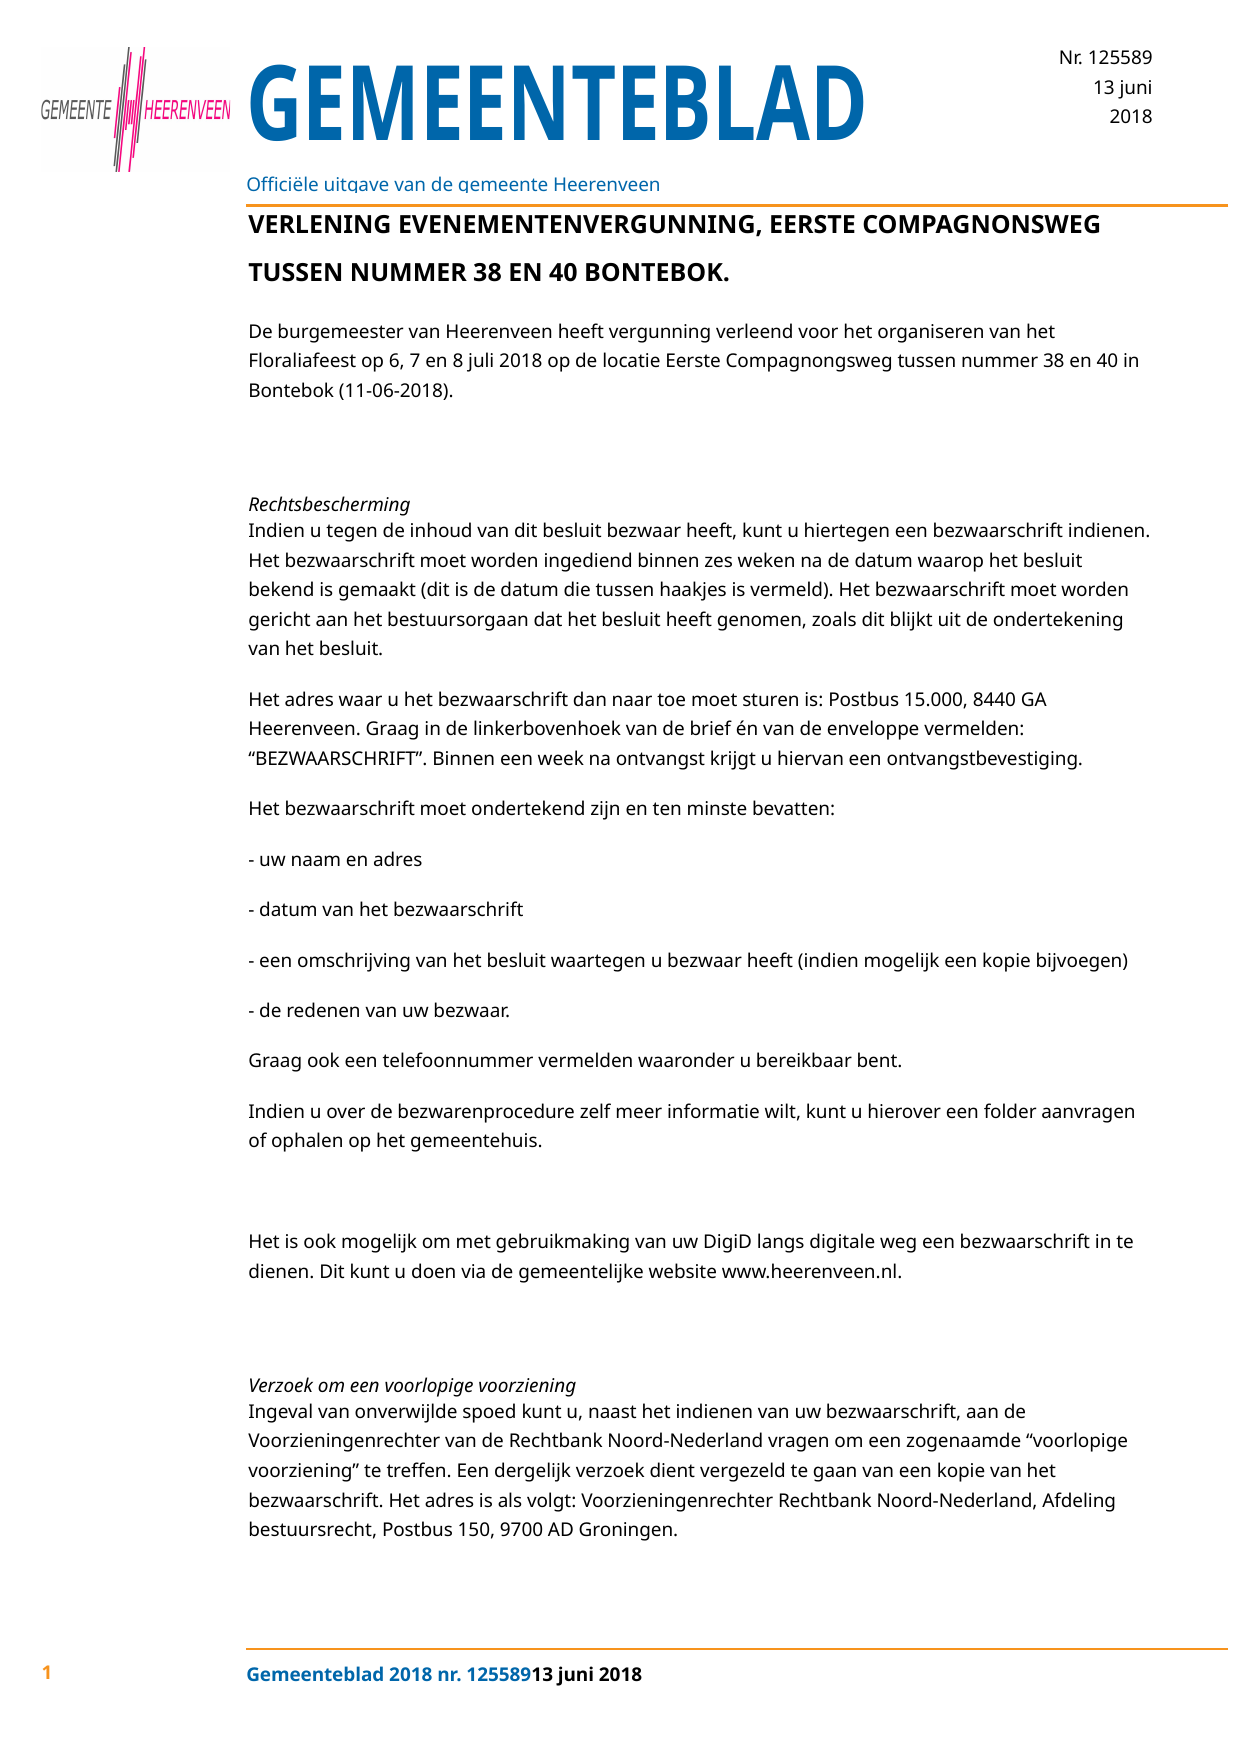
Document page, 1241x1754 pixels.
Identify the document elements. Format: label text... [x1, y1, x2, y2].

text Rechtsbescherming [248, 491, 1152, 517]
text - uw naam en adres [248, 846, 1152, 872]
text De burgemeester van Heerenveen heeft vergunning verleend voor het organiseren van het Floraliafeest op 6, 7 en 8 juli 2018 op de locatie Eerste Compagnongsweg tussen nummer 38 en 40 in Bontebok (11-06-2018). [248, 318, 1152, 403]
text - een omschrijving van het besluit waartegen u bezwaar heeft (indien mogelijk een kopie bijvoegen) [248, 947, 1152, 972]
text Het bezwaarschrift moet ondertekend zijn en ten minste bevatten: [248, 796, 1152, 821]
text - de redenen van uw bezwaar. [248, 997, 1152, 1023]
text Het adres waar u het bezwaarschrift dan naar toe moet sturen is: Postbus 15.000, 8440 GA Heerenveen. Graag in de linkerbovenhoek van de brief én van de enveloppe vermelden: “BEZWAARSCHRIFT”. Binnen een week na ontvangst krijgt u hiervan een ontvangstbevestiging. [248, 686, 1152, 771]
text Verzoek om een voorlopige voorziening [248, 1372, 1152, 1398]
text Indien u tegen de inhoud van dit besluit bezwaar heeft, kunt u hiertegen een bezwaarschrift indienen. Het bezwaarschrift moet worden ingediend binnen zes weken na de datum waarop het besluit bekend is gemaakt (dit is de datum die tussen haakjes is vermeld). Het bezwaarschrift moet worden gericht aan het bestuursorgaan dat het besluit heeft genomen, zoals dit blijkt uit de ondertekening van het besluit. [248, 517, 1152, 661]
picture [41, 47, 231, 172]
text - datum van het bezwaarschrift [248, 896, 1152, 922]
text VERLENING EVENEMENTENVERGUNNING, EERSTE COMPAGNONSWEG TUSSEN NUMMER 38 EN 40 BONTEBOK. [248, 207, 1152, 288]
text Het is ook mogelijk om met gebruikmaking van uw DigiD langs digitale weg een bezwaarschrift in te dienen. Dit kunt u doen via de gemeentelijke website www.heerenveen.nl. [248, 1228, 1152, 1284]
text Graag ook een telefoonnummer vermelden waaronder u bereikbaar bent. [248, 1048, 1152, 1073]
text Indien u over de bezwarenprocedure zelf meer informatie wilt, kunt u hierover een folder aanvragen of ophalen op het gemeentehuis. [248, 1098, 1152, 1153]
text Ingeval van onverwijlde spoed kunt u, naast het indienen van uw bezwaarschrift, aan de Voorzieningenrechter van de Rechtbank Noord-Nederland vragen om een zogenaamde “voorlopige voorziening” te treffen. Een dergelijk verzoek dient vergezeld te gaan van een kopie van het bezwaarschrift. Het adres is als volgt: Voorzieningenrechter Rechtbank Noord-Nederland, Afdeling bestuursrecht, Postbus 150, 9700 AD Groningen. [248, 1398, 1152, 1542]
